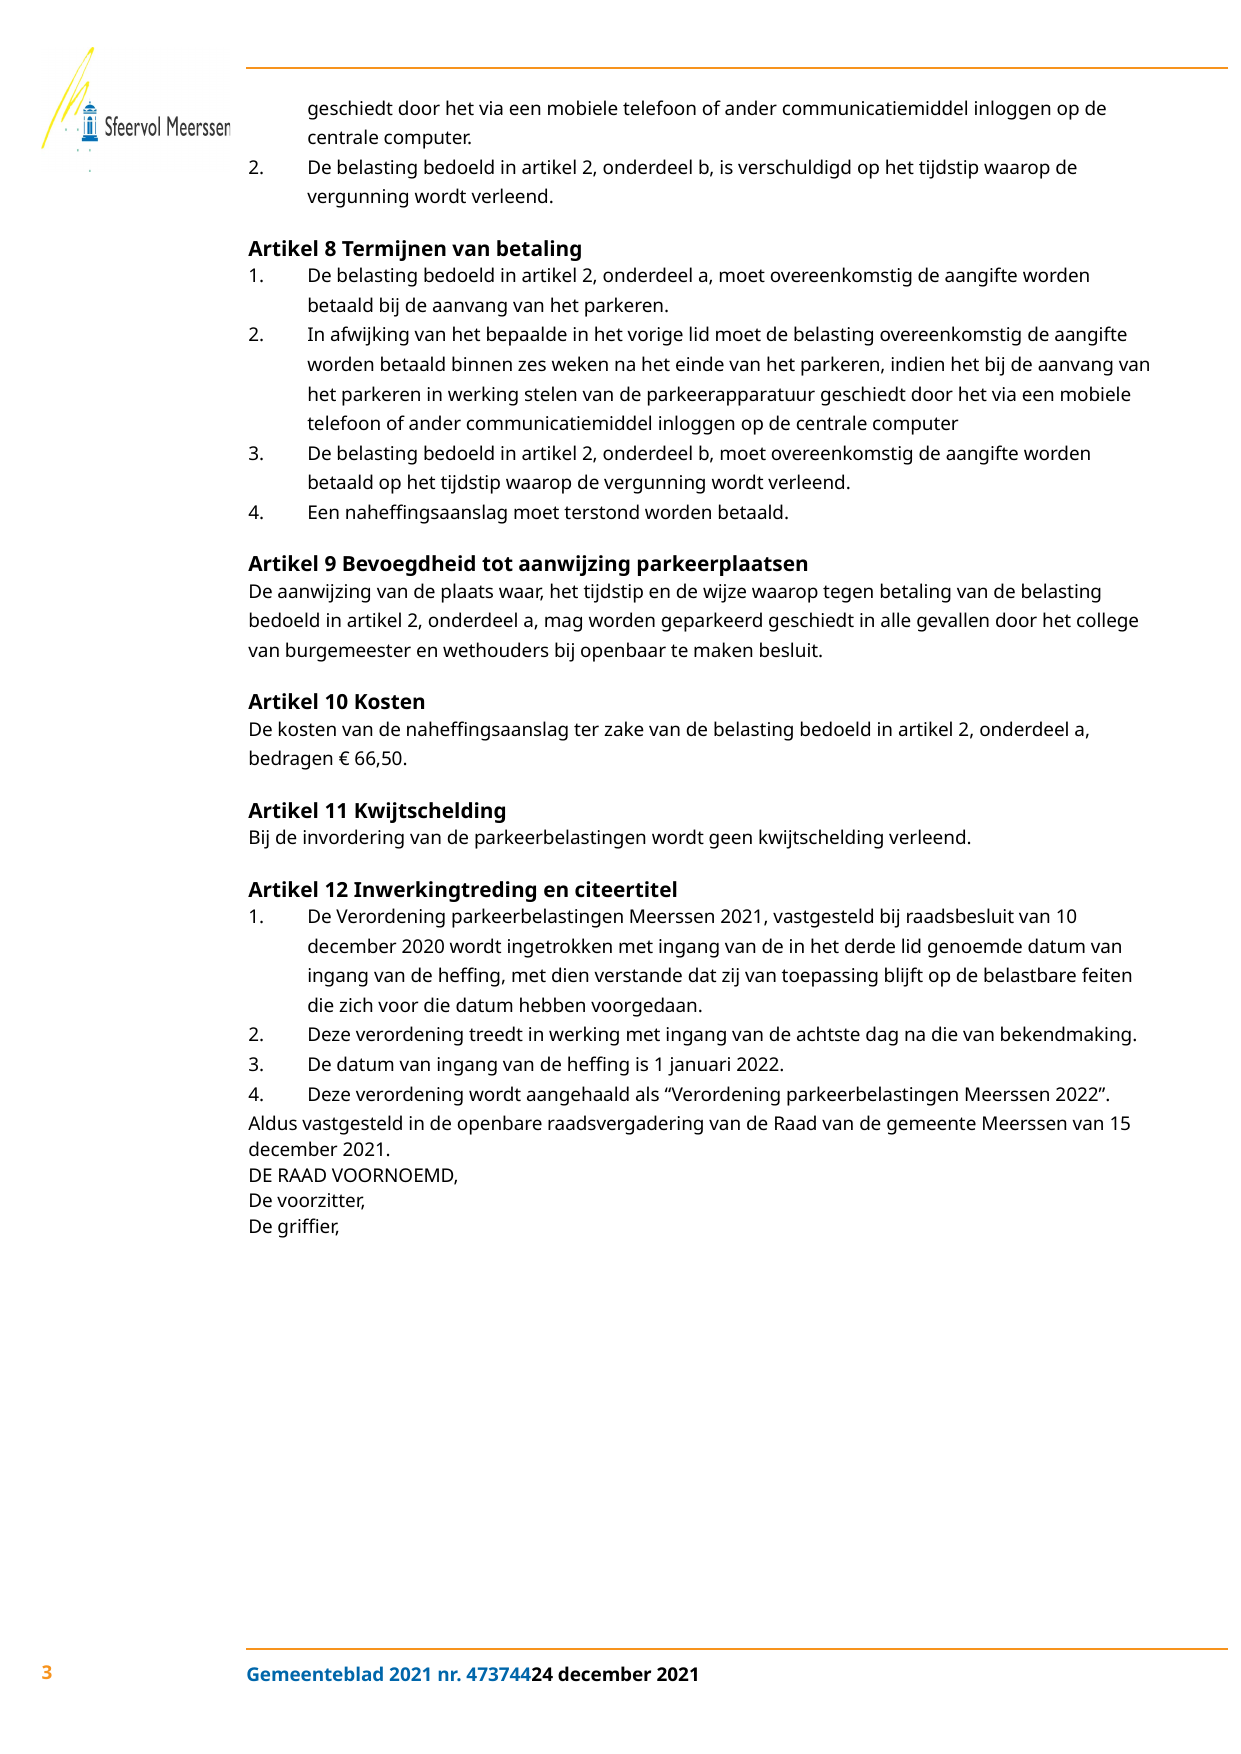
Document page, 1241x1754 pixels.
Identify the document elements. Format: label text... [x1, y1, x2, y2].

text Artikel 8 Termijnen van betaling [248, 234, 1152, 262]
text Bij de invordering van de parkeerbelastingen wordt geen kwijtschelding verleend. [248, 824, 1152, 850]
text DE RAAD VOORNOEMD, [248, 1162, 1152, 1187]
picture [41, 47, 231, 172]
list geschiedt door het via een mobiele telefoon of ander communicatiemiddel inloggen op de centrale computer. [248, 95, 1152, 150]
list Deze verordening treedt in werking met ingang van de achtste dag na die van bekendmaking. [248, 1022, 1152, 1047]
text Artikel 10 Kosten [248, 687, 1152, 716]
text De voorzitter, [248, 1187, 1152, 1213]
text Artikel 12 Inwerkingtreding en citeertitel [248, 875, 1152, 903]
list De belasting bedoeld in artikel 2, onderdeel b, is verschuldigd op het tijdstip waarop de vergunning wordt verleend. [248, 154, 1152, 209]
text De kosten van de naheffingsaanslag ter zake van de belasting bedoeld in artikel 2, onderdeel a, bedragen € 66,50. [248, 716, 1152, 771]
list In afwijking van het bepaalde in het vorige lid moet de belasting overeenkomstig de aangifte worden betaald binnen zes weken na het einde van het parkeren, indien het bij de aanvang van het parkeren in werking stelen van de parkeerapparatuur geschiedt door het via een mobiele telefoon of ander communicatiemiddel inloggen op de centrale computer [248, 322, 1152, 436]
list Deze verordening wordt aangehaald als “Verordening parkeerbelastingen Meerssen 2022”. [248, 1081, 1152, 1106]
list De belasting bedoeld in artikel 2, onderdeel b, moet overeenkomstig de aangifte worden betaald op het tijdstip waarop de vergunning wordt verleend. [248, 440, 1152, 495]
list De belasting bedoeld in artikel 2, onderdeel a, moet overeenkomstig de aangifte worden betaald bij de aanvang van het parkeren. [248, 262, 1152, 318]
list Een naheffingsaanslag moet terstond worden betaald. [248, 499, 1152, 525]
text Aldus vastgesteld in de openbare raadsvergadering van de Raad van de gemeente Meerssen van 15 december 2021. [248, 1110, 1152, 1162]
list De datum van ingang van de heffing is 1 januari 2022. [248, 1051, 1152, 1077]
list De Verordening parkeerbelastingen Meerssen 2021, vastgesteld bij raadsbesluit van 10 december 2020 wordt ingetrokken met ingang van de in het derde lid genoemde datum van ingang van de heffing, met dien verstande dat zij van toepassing blijft op de belastbare feiten die zich voor die datum hebben voorgedaan. [248, 903, 1152, 1018]
text De griffier, [248, 1213, 1152, 1239]
text Artikel 11 Kwijtschelding [248, 796, 1152, 824]
text De aanwijzing van de plaats waar, het tijdstip en de wijze waarop tegen betaling van de belasting bedoeld in artikel 2, onderdeel a, mag worden geparkeerd geschiedt in alle gevallen door het college van burgemeester en wethouders bij openbaar te maken besluit. [248, 578, 1152, 663]
text Artikel 9 Bevoegdheid tot aanwijzing parkeerplaatsen [248, 549, 1152, 578]
